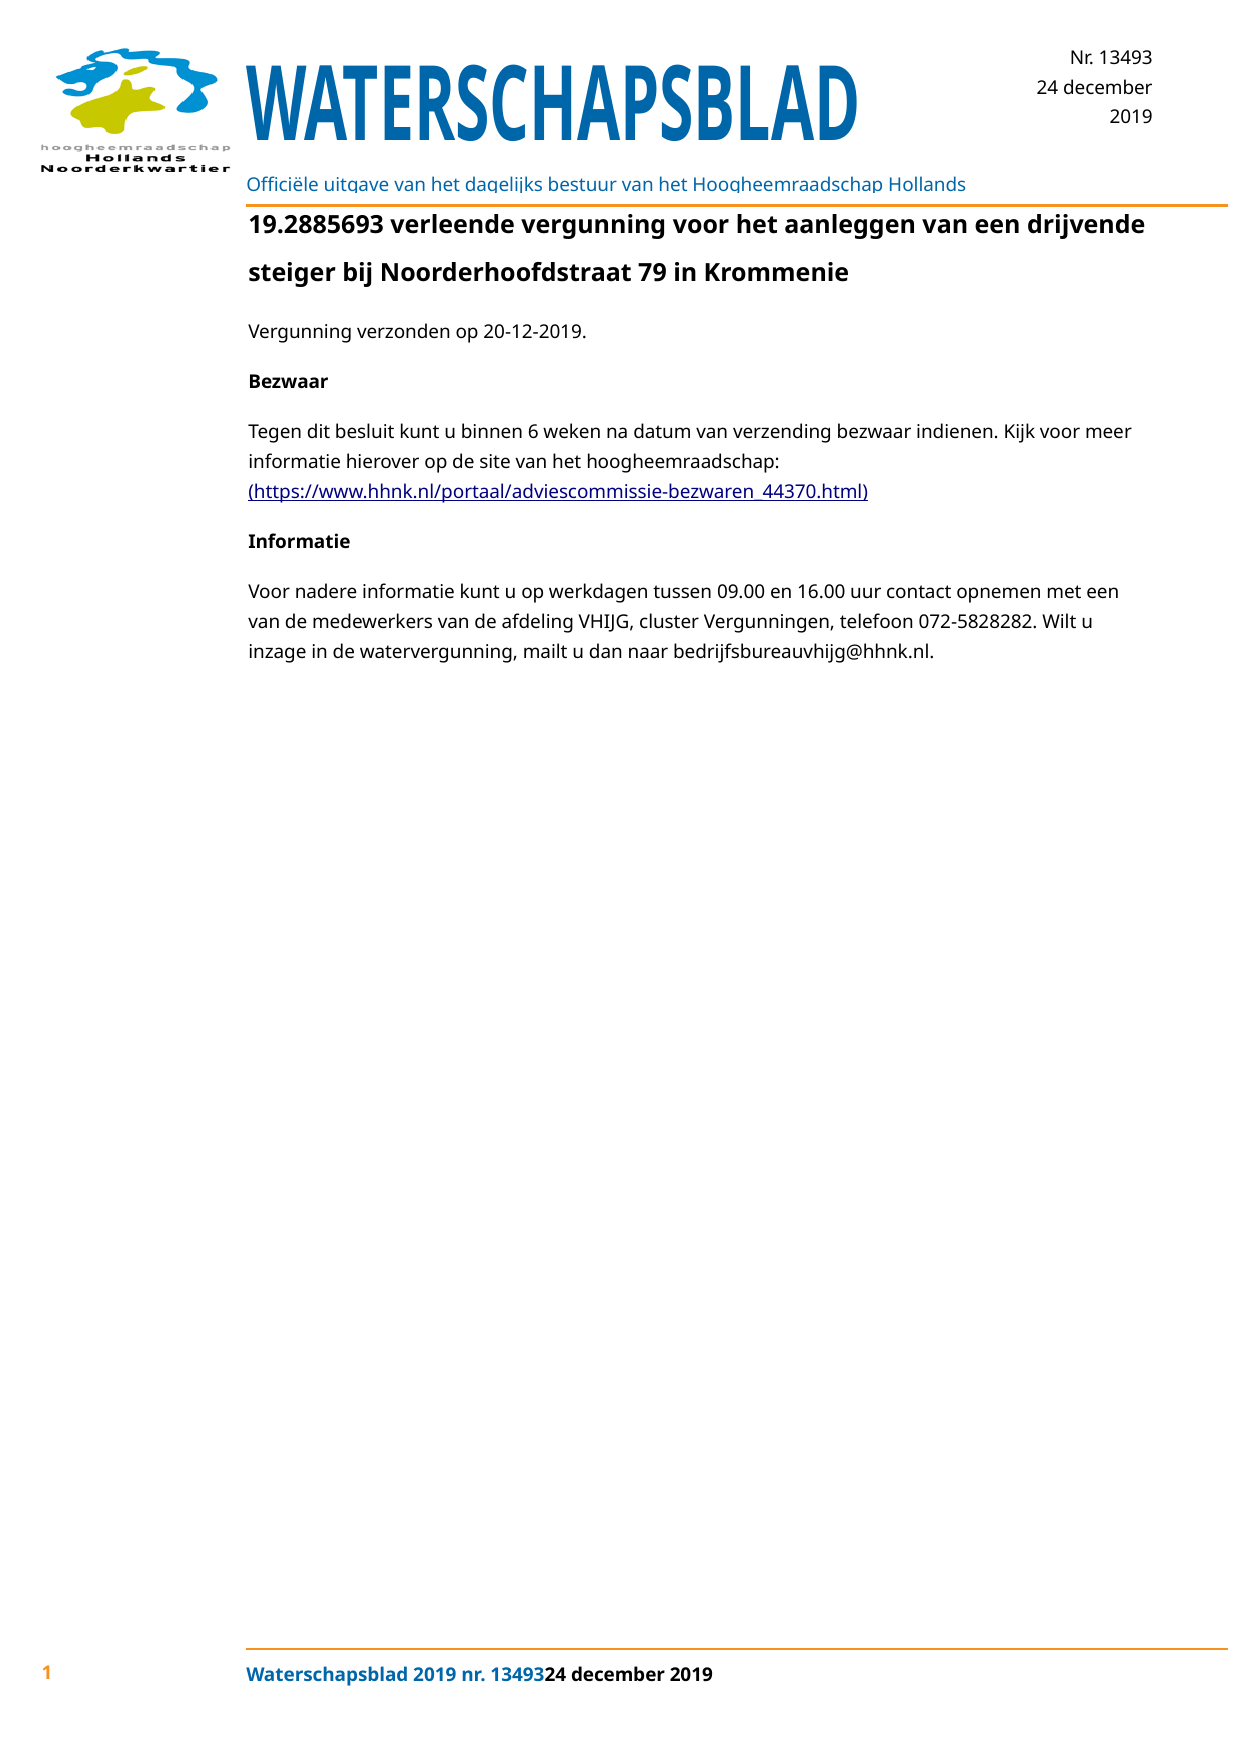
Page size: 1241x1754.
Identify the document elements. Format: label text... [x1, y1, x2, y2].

text Tegen dit besluit kunt u binnen 6 weken na datum van verzending bezwaar indienen. Kijk voor meer informatie hierover op de site van het hoogheemraadschap: (https://www.hhnk.nl/portaal/adviescommissie-bezwaren_44370.html) [248, 419, 1152, 504]
text Bezwaar [248, 368, 1152, 394]
text Voor nadere informatie kunt u op werkdagen tussen 09.00 en 16.00 uur contact opnemen met een van de medewerkers van de afdeling VHIJG, cluster Vergunningen, telefoon 072-5828282. Wilt u inzage in de watervergunning, mailt u dan naar bedrijfsbureauvhijg@hhnk.nl. [248, 579, 1152, 664]
picture [41, 47, 231, 172]
text Vergunning verzonden op 20-12-2019. [248, 318, 1152, 344]
text Informatie [248, 528, 1152, 554]
text 19.2885693 verleende vergunning voor het aanleggen van een drijvende steiger bij Noorderhoofdstraat 79 in Krommenie [248, 207, 1152, 288]
